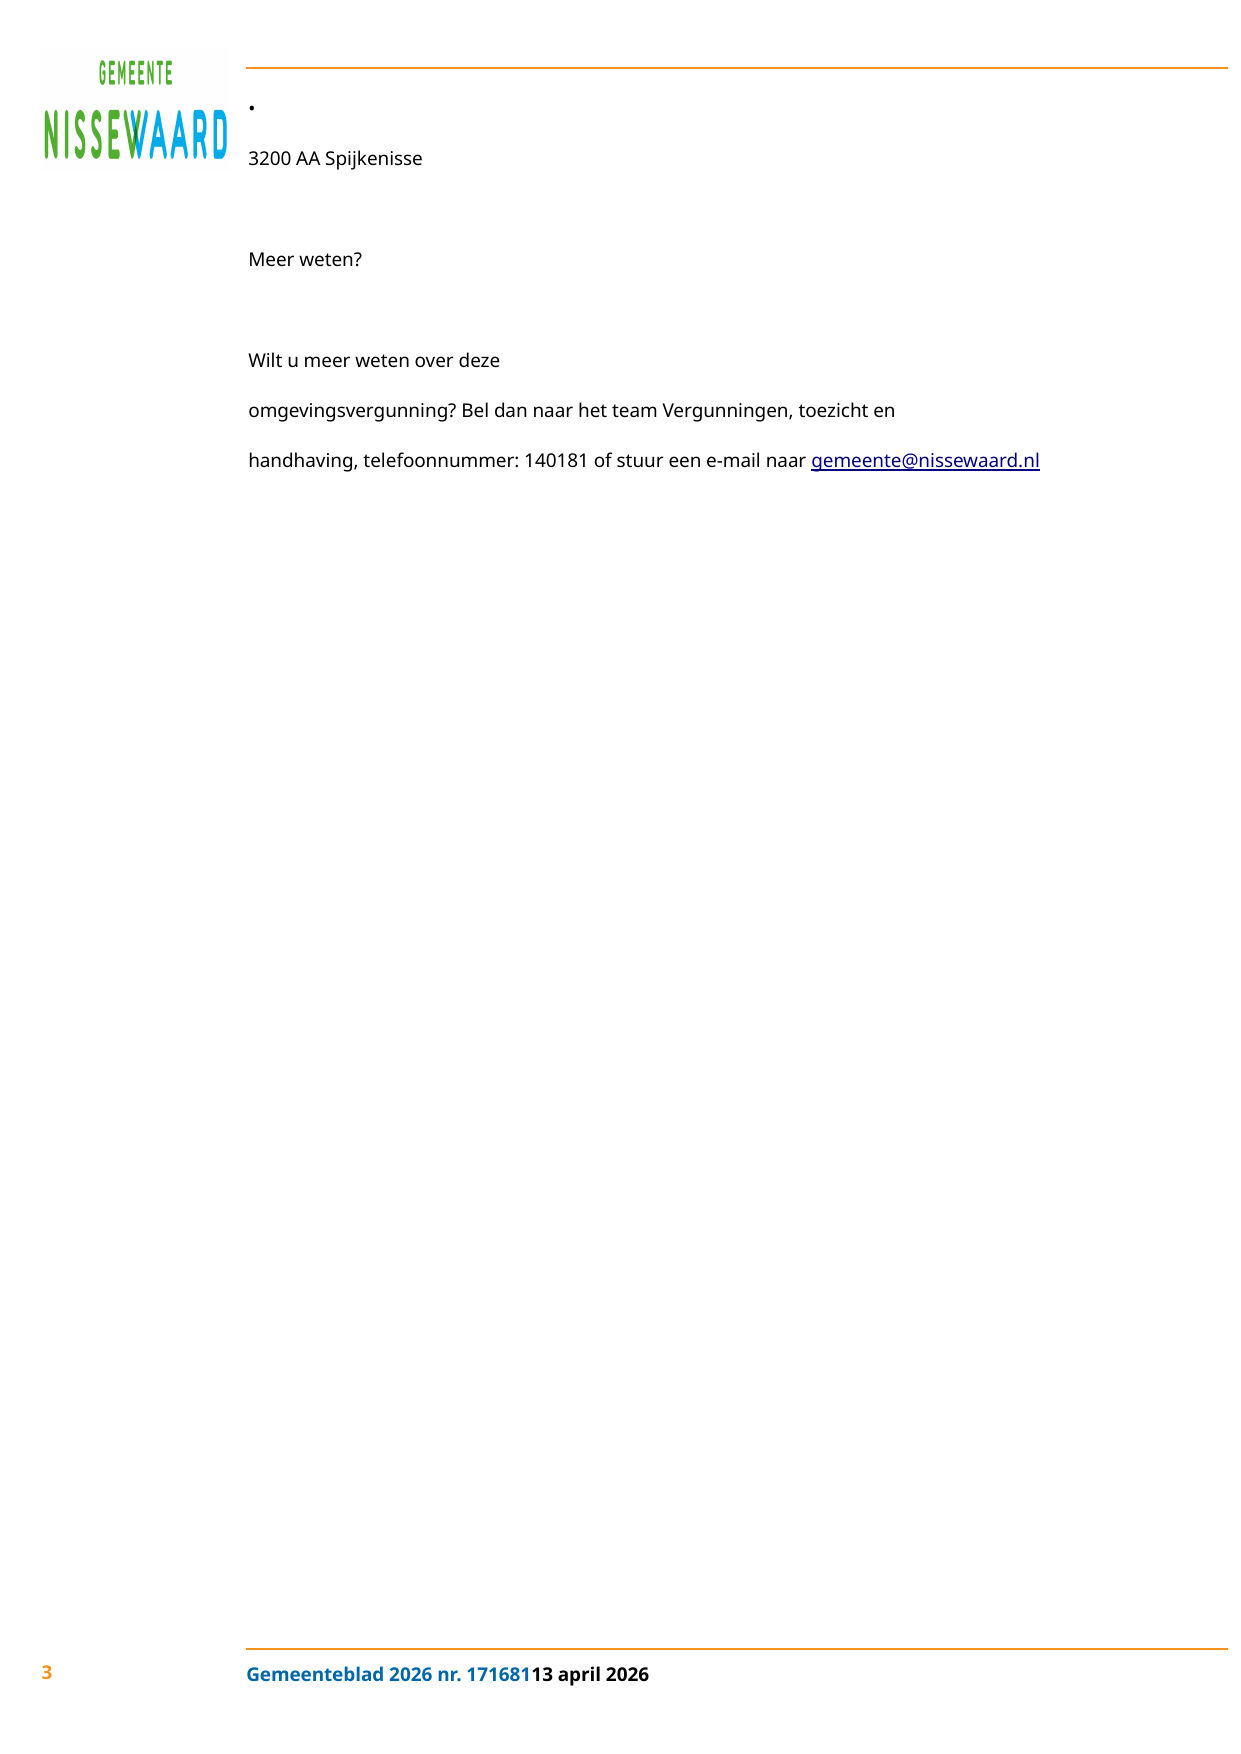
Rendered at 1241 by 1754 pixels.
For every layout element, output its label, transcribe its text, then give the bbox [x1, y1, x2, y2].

picture [41, 47, 231, 172]
text Meer weten? [248, 246, 1152, 272]
text 3200 AA Spijkenisse [248, 145, 1152, 171]
text Wilt u meer weten over deze [248, 347, 1152, 373]
text handhaving, telefoonnummer: 140181 of stuur een e-mail naar gemeente@nissewaard.nl [248, 448, 1152, 473]
text • [248, 95, 1152, 121]
text omgevingsvergunning? Bel dan naar het team Vergunningen, toezicht en [248, 397, 1152, 423]
